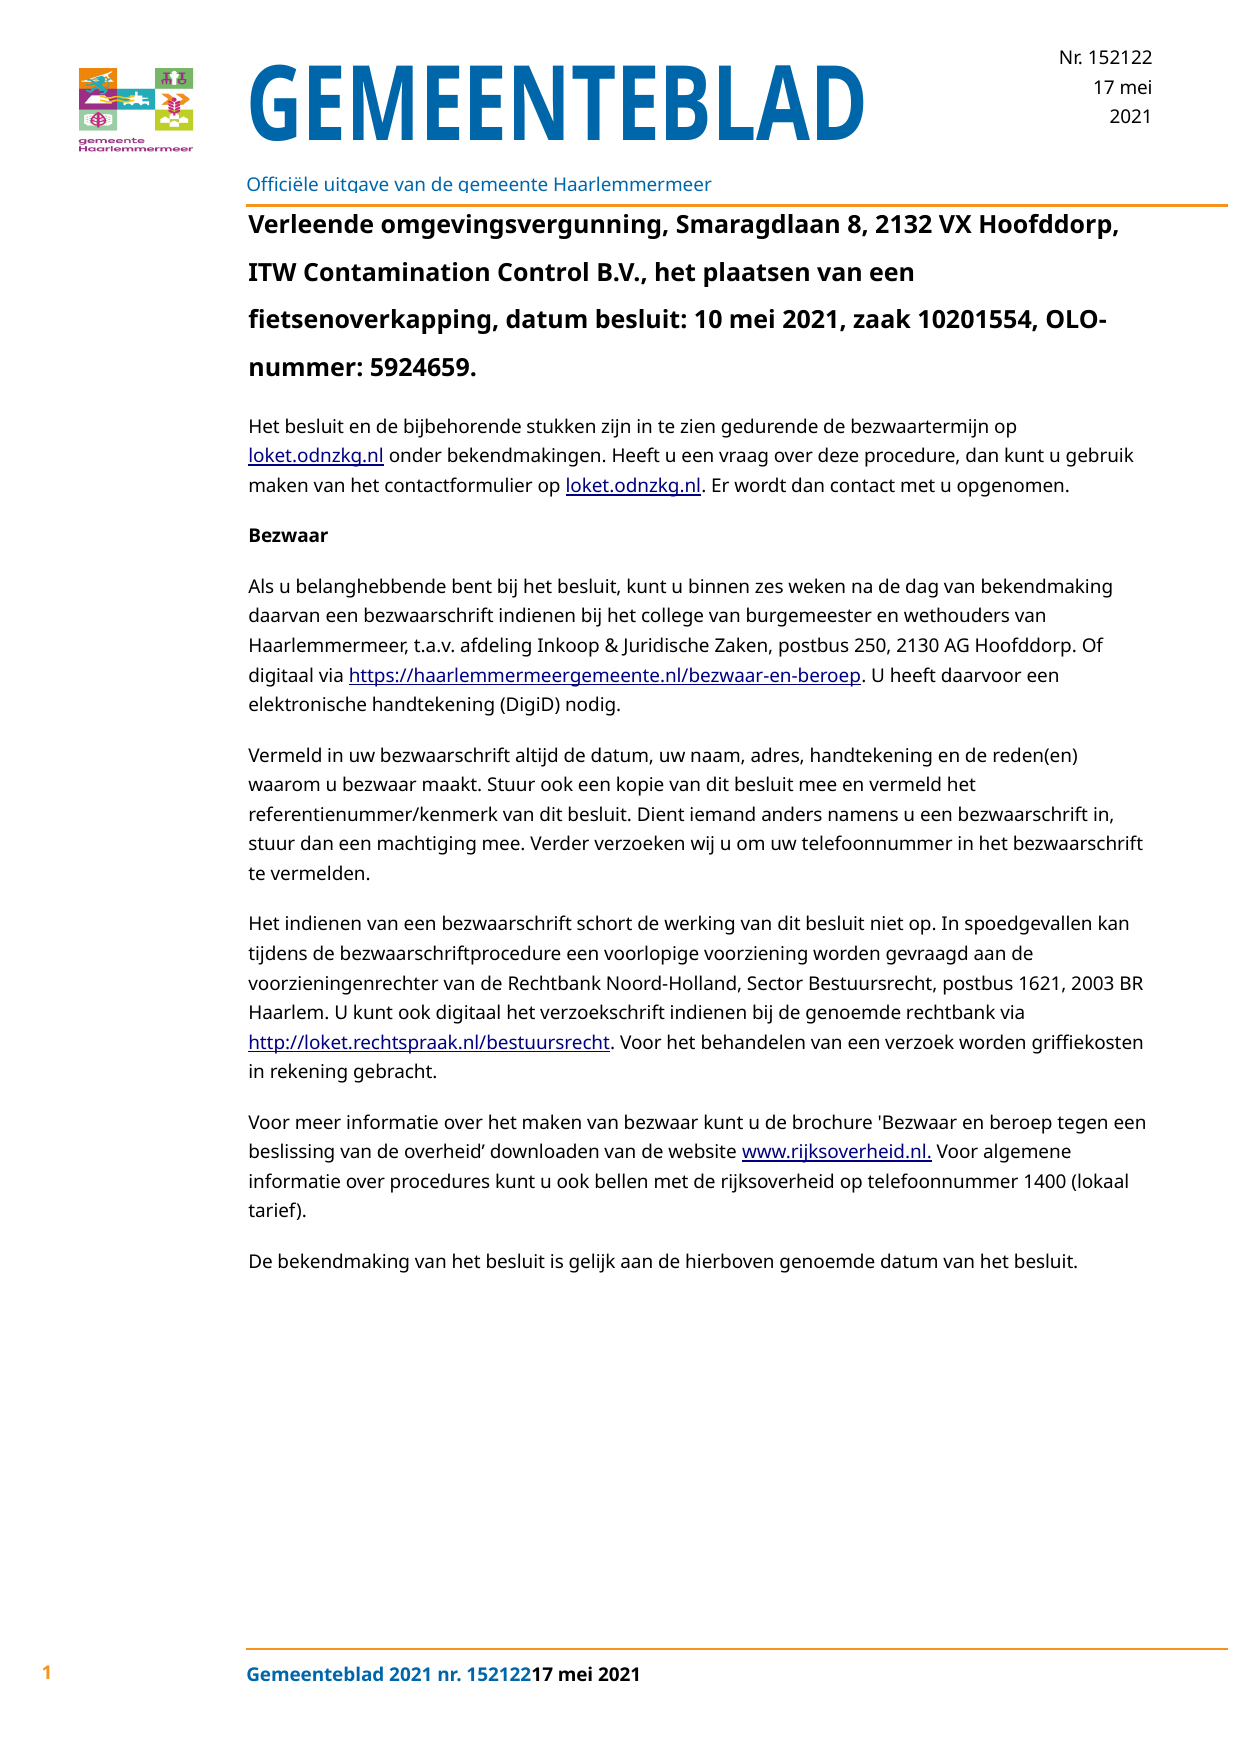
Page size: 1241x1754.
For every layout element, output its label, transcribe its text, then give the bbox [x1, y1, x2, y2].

text Verleende omgevingsvergunning, Smaragdlaan 8, 2132 VX Hoofddorp, ITW Contamination Control B.V., het plaatsen van een fietsenoverkapping, datum besluit: 10 mei 2021, zaak 10201554, OLO-nummer: 5924659. [248, 207, 1152, 384]
text Het indienen van een bezwaarschrift schort de werking van dit besluit niet op. In spoedgevallen kan tijdens de bezwaarschriftprocedure een voorlopige voorziening worden gevraagd aan de voorzieningenrechter van de Rechtbank Noord-Holland, Sector Bestuursrecht, postbus 1621, 2003 BR Haarlem. U kunt ook digitaal het verzoekschrift indienen bij de genoemde rechtbank via http://loket.rechtspraak.nl/bestuursrecht. Voor het behandelen van een verzoek worden griffiekosten in rekening gebracht. [248, 911, 1152, 1084]
text Voor meer informatie over het maken van bezwaar kunt u de brochure 'Bezwaar en beroep tegen een beslissing van de overheid’ downloaden van de website www.rijksoverheid.nl. Voor algemene informatie over procedures kunt u ook bellen met de rijksoverheid op telefoonnummer 1400 (lokaal tarief). [248, 1109, 1152, 1223]
picture [41, 47, 231, 172]
text Het besluit en de bijbehorende stukken zijn in te zien gedurende de bezwaartermijn op loket.odnzkg.nl onder bekendmakingen. Heeft u een vraag over deze procedure, dan kunt u gebruik maken van het contactformulier op loket.odnzkg.nl. Er wordt dan contact met u opgenomen. [248, 413, 1152, 498]
text Bezwaar [248, 523, 1152, 548]
text Als u belanghebbende bent bij het besluit, kunt u binnen zes weken na de dag van bekendmaking daarvan een bezwaarschrift indienen bij het college van burgemeester en wethouders van Haarlemmermeer, t.a.v. afdeling Inkoop & Juridische Zaken, postbus 250, 2130 AG Hoofddorp. Of digitaal via https://haarlemmermeergemeente.nl/bezwaar-en-beroep. U heeft daarvoor een elektronische handtekening (DigiD) nodig. [248, 573, 1152, 717]
text Vermeld in uw bezwaarschrift altijd de datum, uw naam, adres, handtekening en de reden(en) waarom u bezwaar maakt. Stuur ook een kopie van dit besluit mee en vermeld het referentienummer/kenmerk van dit besluit. Dient iemand anders namens u een bezwaarschrift in, stuur dan een machtiging mee. Verder verzoeken wij u om uw telefoonnummer in het bezwaarschrift te vermelden. [248, 742, 1152, 886]
text De bekendmaking van het besluit is gelijk aan de hierboven genoemde datum van het besluit. [248, 1248, 1152, 1274]
